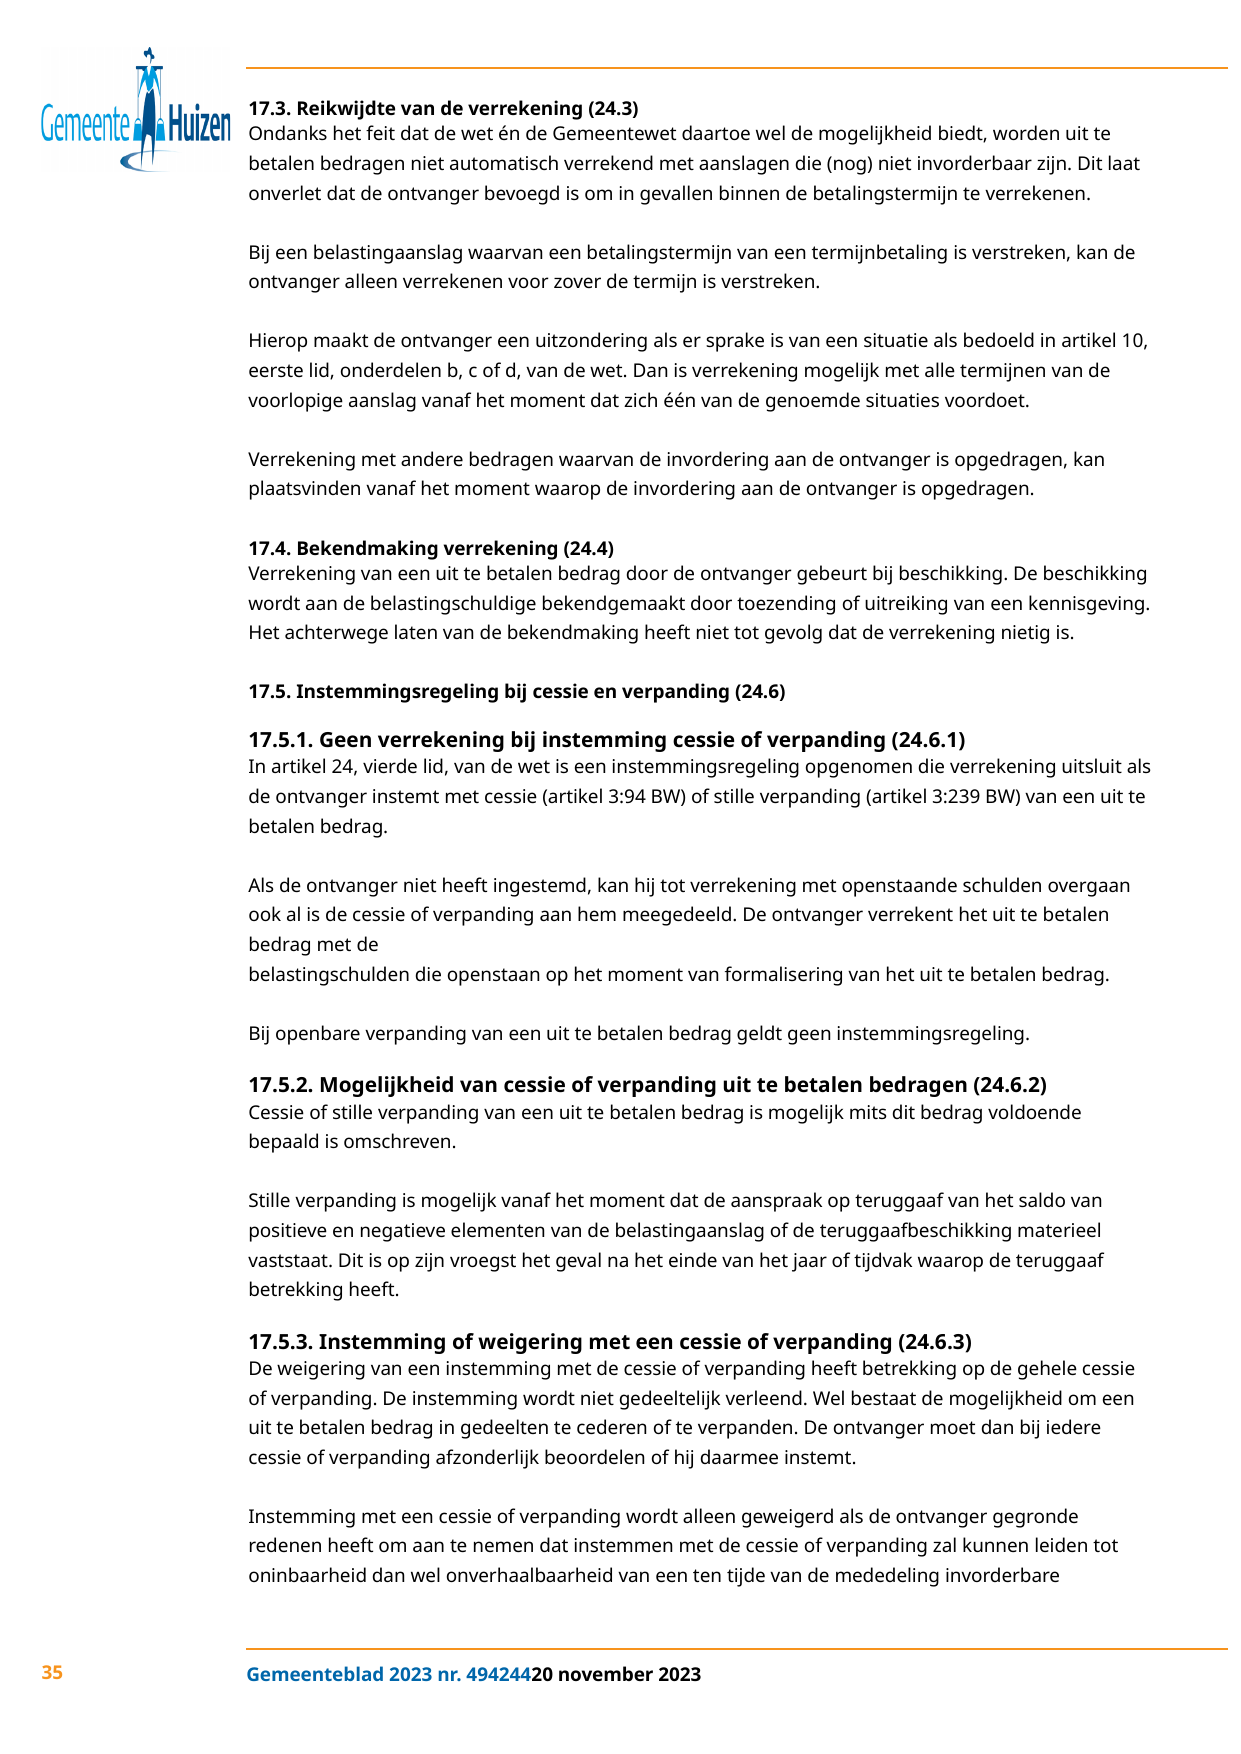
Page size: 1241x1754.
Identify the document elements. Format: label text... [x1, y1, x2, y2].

text 17.4. Bekendmaking verrekening (24.4) [248, 535, 1152, 560]
text Bij een belastingaanslag waarvan een betalingstermijn van een termijnbetaling is verstreken, kan de ontvanger alleen verrekenen voor zover de termijn is verstreken. [248, 239, 1152, 294]
text Verrekening van een uit te betalen bedrag door de ontvanger gebeurt bij beschikking. De beschikking wordt aan de belastingschuldige bekendgemaakt door toezending of uitreiking van een kennisgeving. [248, 560, 1152, 616]
text Als de ontvanger niet heeft ingestemd, kan hij tot verrekening met openstaande schulden overgaan ook al is de cessie of verpanding aan hem meegedeeld. De ontvanger verrekent het uit te betalen bedrag met de [248, 872, 1152, 957]
text Stille verpanding is mogelijk vanaf het moment dat de aanspraak op teruggaaf van het saldo van positieve en negatieve elementen van de belastingaanslag of de teruggaafbeschikking materieel vaststaat. Dit is op zijn vroegst het geval na het einde van het jaar of tijdvak waarop de teruggaaf betrekking heeft. [248, 1188, 1152, 1302]
text 17.5.3. Instemming of weigering met een cessie of verpanding (24.6.3) [248, 1327, 1152, 1355]
text Instemming met een cessie of verpanding wordt alleen geweigerd als de ontvanger gegronde redenen heeft om aan te nemen dat instemmen met de cessie of verpanding zal kunnen leiden tot oninbaarheid dan wel onverhaalbaarheid van een ten tijde van de mededeling invorderbare [248, 1503, 1152, 1588]
text 17.5.2. Mogelijkheid van cessie of verpanding uit te betalen bedragen (24.6.2) [248, 1070, 1152, 1099]
text Hierop maakt de ontvanger een uitzondering als er sprake is van een situatie als bedoeld in artikel 10, eerste lid, onderdelen b, c of d, van de wet. Dan is verrekening mogelijk met alle termijnen van de voorlopige aanslag vanaf het moment dat zich één van de genoemde situaties voordoet. [248, 328, 1152, 412]
text 17.5. Instemmingsregeling bij cessie en verpanding (24.6) [248, 679, 1152, 704]
text In artikel 24, vierde lid, van de wet is een instemmingsregeling opgenomen die verrekening uitsluit als de ontvanger instemt met cessie (artikel 3:94 BW) of stille verpanding (artikel 3:239 BW) van een uit te betalen bedrag. [248, 754, 1152, 839]
text Cessie of stille verpanding van een uit te betalen bedrag is mogelijk mits dit bedrag voldoende bepaald is omschreven. [248, 1099, 1152, 1154]
text Verrekening met andere bedragen waarvan de invordering aan de ontvanger is opgedragen, kan plaatsvinden vanaf het moment waarop de invordering aan de ontvanger is opgedragen. [248, 446, 1152, 501]
text Het achterwege laten van de bekendmaking heeft niet tot gevolg dat de verrekening nietig is. [248, 619, 1152, 645]
text De weigering van een instemming met de cessie of verpanding heeft betrekking op de gehele cessie of verpanding. De instemming wordt niet gedeeltelijk verleend. Wel bestaat de mogelijkheid om een uit te betalen bedrag in gedeelten te cederen of te verpanden. De ontvanger moet dan bij iedere cessie of verpanding afzonderlijk beoordelen of hij daarmee instemt. [248, 1355, 1152, 1470]
text Bij openbare verpanding van een uit te betalen bedrag geldt geen instemmingsregeling. [248, 1020, 1152, 1046]
text belastingschulden die openstaan op het moment van formalisering van het uit te betalen bedrag. [248, 961, 1152, 987]
text Ondanks het feit dat de wet én de Gemeentewet daartoe wel de mogelijkheid biedt, worden uit te betalen bedragen niet automatisch verrekend met aanslagen die (nog) niet invorderbaar zijn. Dit laat onverlet dat de ontvanger bevoegd is om in gevallen binnen de betalingstermijn te verrekenen. [248, 121, 1152, 205]
text 17.5.1. Geen verrekening bij instemming cessie of verpanding (24.6.1) [248, 725, 1152, 754]
text 17.3. Reikwijdte van de verrekening (24.3) [248, 95, 1152, 121]
picture [41, 47, 231, 172]
